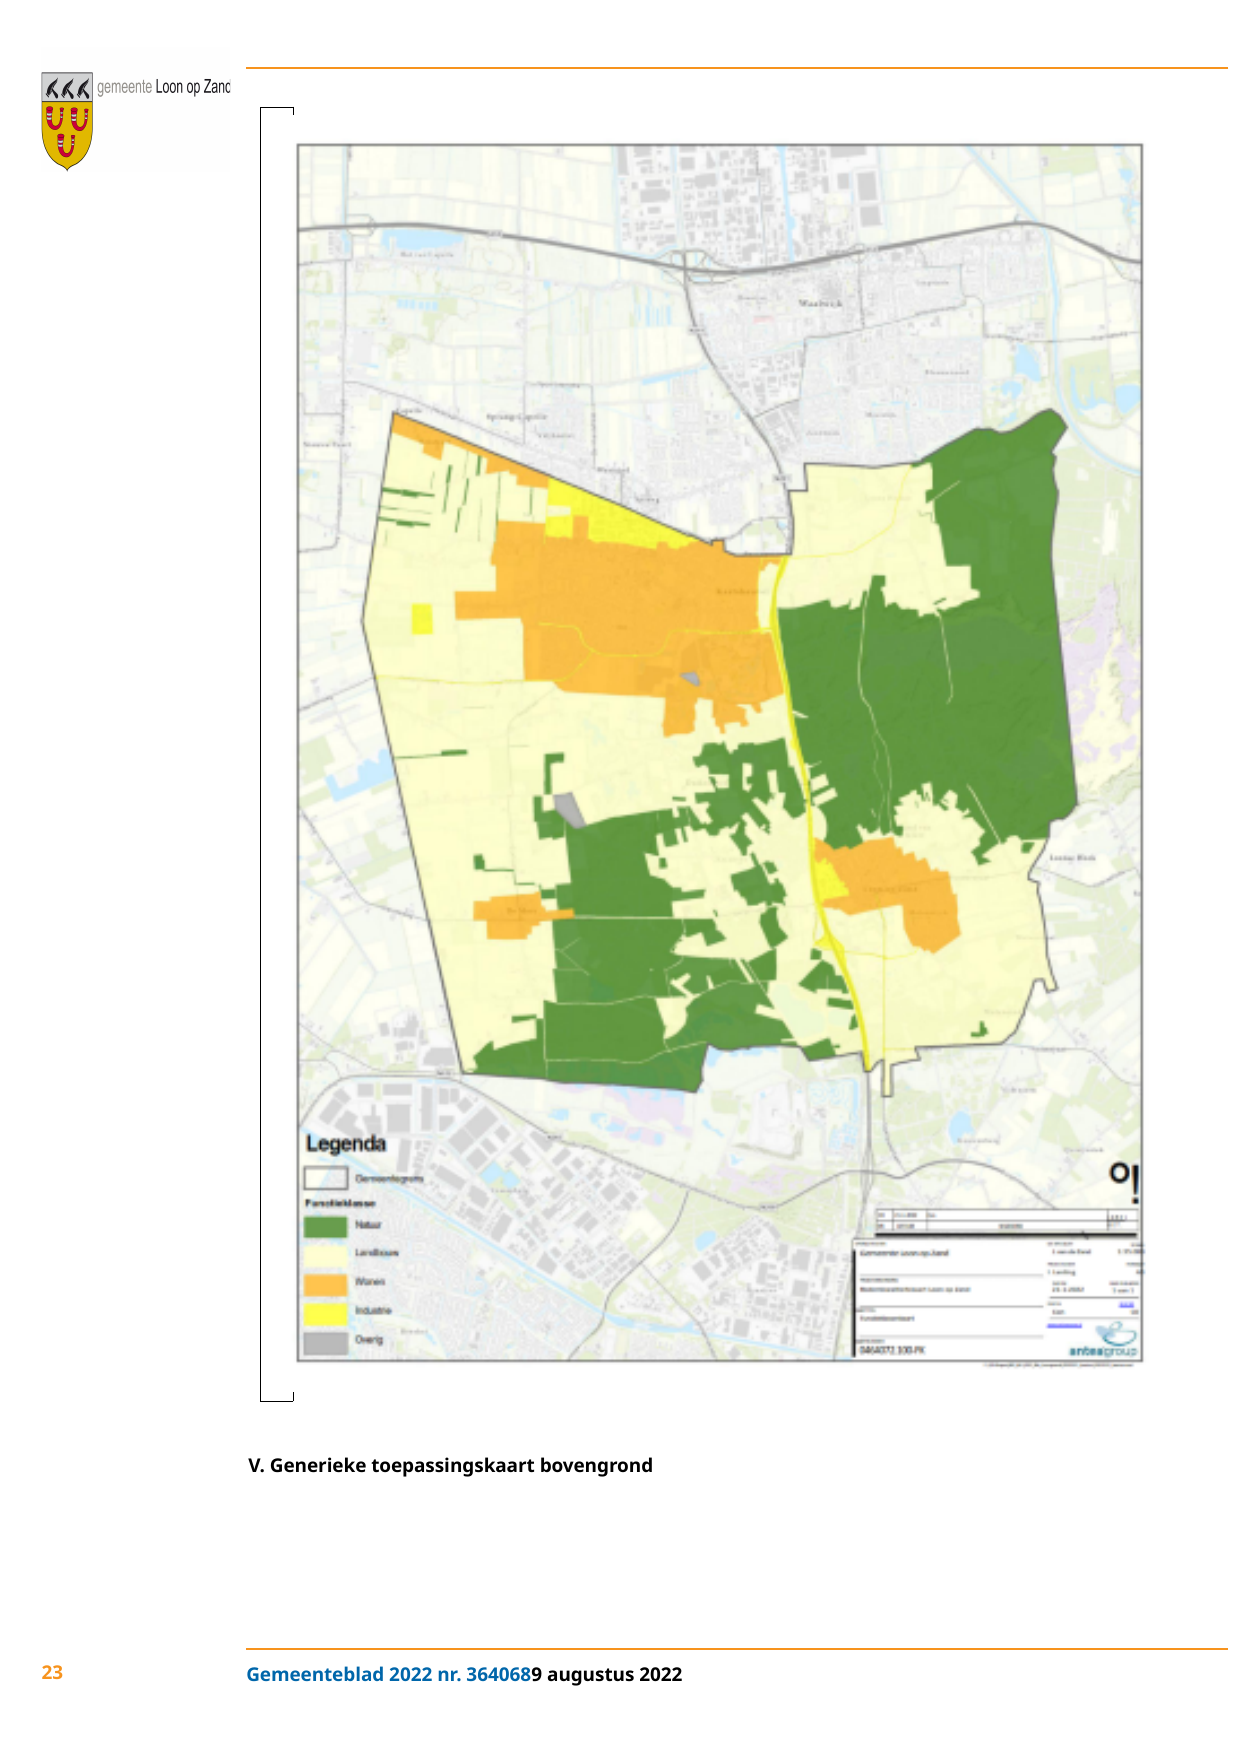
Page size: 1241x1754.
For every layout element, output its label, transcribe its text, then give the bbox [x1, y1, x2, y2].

text V. Generieke toepassingskaart bovengrond [248, 1452, 1152, 1478]
picture [268, 115, 1173, 1392]
picture [41, 47, 231, 172]
